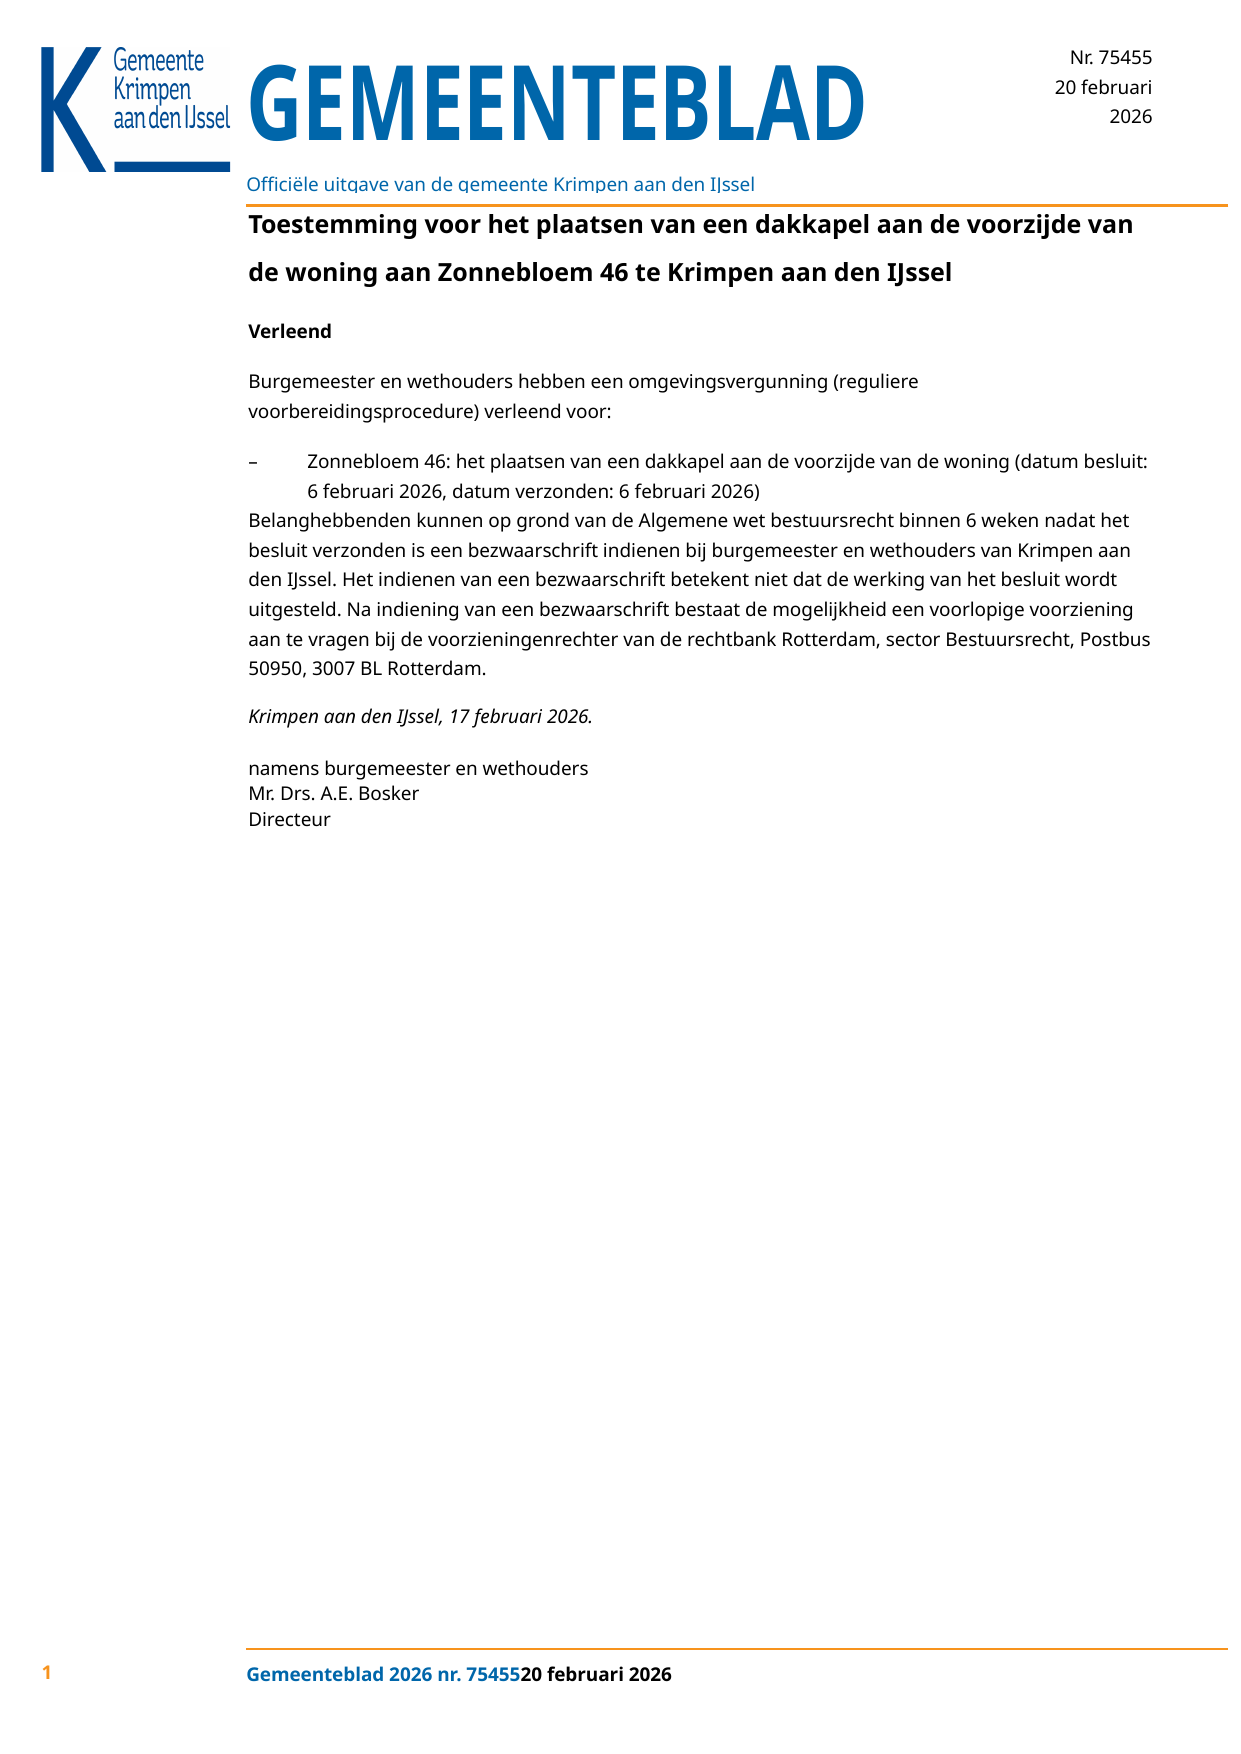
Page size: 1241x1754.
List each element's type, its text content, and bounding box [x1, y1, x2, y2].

text Toestemming voor het plaatsen van een dakkapel aan de voorzijde van de woning aan Zonnebloem 46 te Krimpen aan den IJssel [248, 207, 1152, 288]
text Mr. Drs. A.E. Bosker [248, 780, 1152, 806]
text namens burgemeester en wethouders [248, 755, 1152, 780]
text Burgemeester en wethouders hebben een omgevingsvergunning (reguliere voorbereidingsprocedure) verleend voor: [248, 368, 1152, 424]
text Belanghebbenden kunnen op grond van de Algemene wet bestuursrecht binnen 6 weken nadat het besluit verzonden is een bezwaarschrift indienen bij burgemeester en wethouders van Krimpen aan den IJssel. Het indienen van een bezwaarschrift betekent niet dat de werking van het besluit wordt uitgesteld. Na indiening van een bezwaarschrift bestaat de mogelijkheid een voorlopige voorziening aan te vragen bij de voorzieningenrechter van de rechtbank Rotterdam, sector Bestuursrecht, Postbus 50950, 3007 BL Rotterdam. [248, 507, 1152, 681]
text Krimpen aan den IJssel, 17 februari 2026. [248, 703, 1152, 729]
text Verleend [248, 318, 1152, 344]
picture [41, 47, 231, 172]
list Zonnebloem 46: het plaatsen van een dakkapel aan de voorzijde van de woning (datum besluit: 6 februari 2026, datum verzonden: 6 februari 2026) [248, 448, 1152, 504]
text Directeur [248, 806, 1152, 832]
